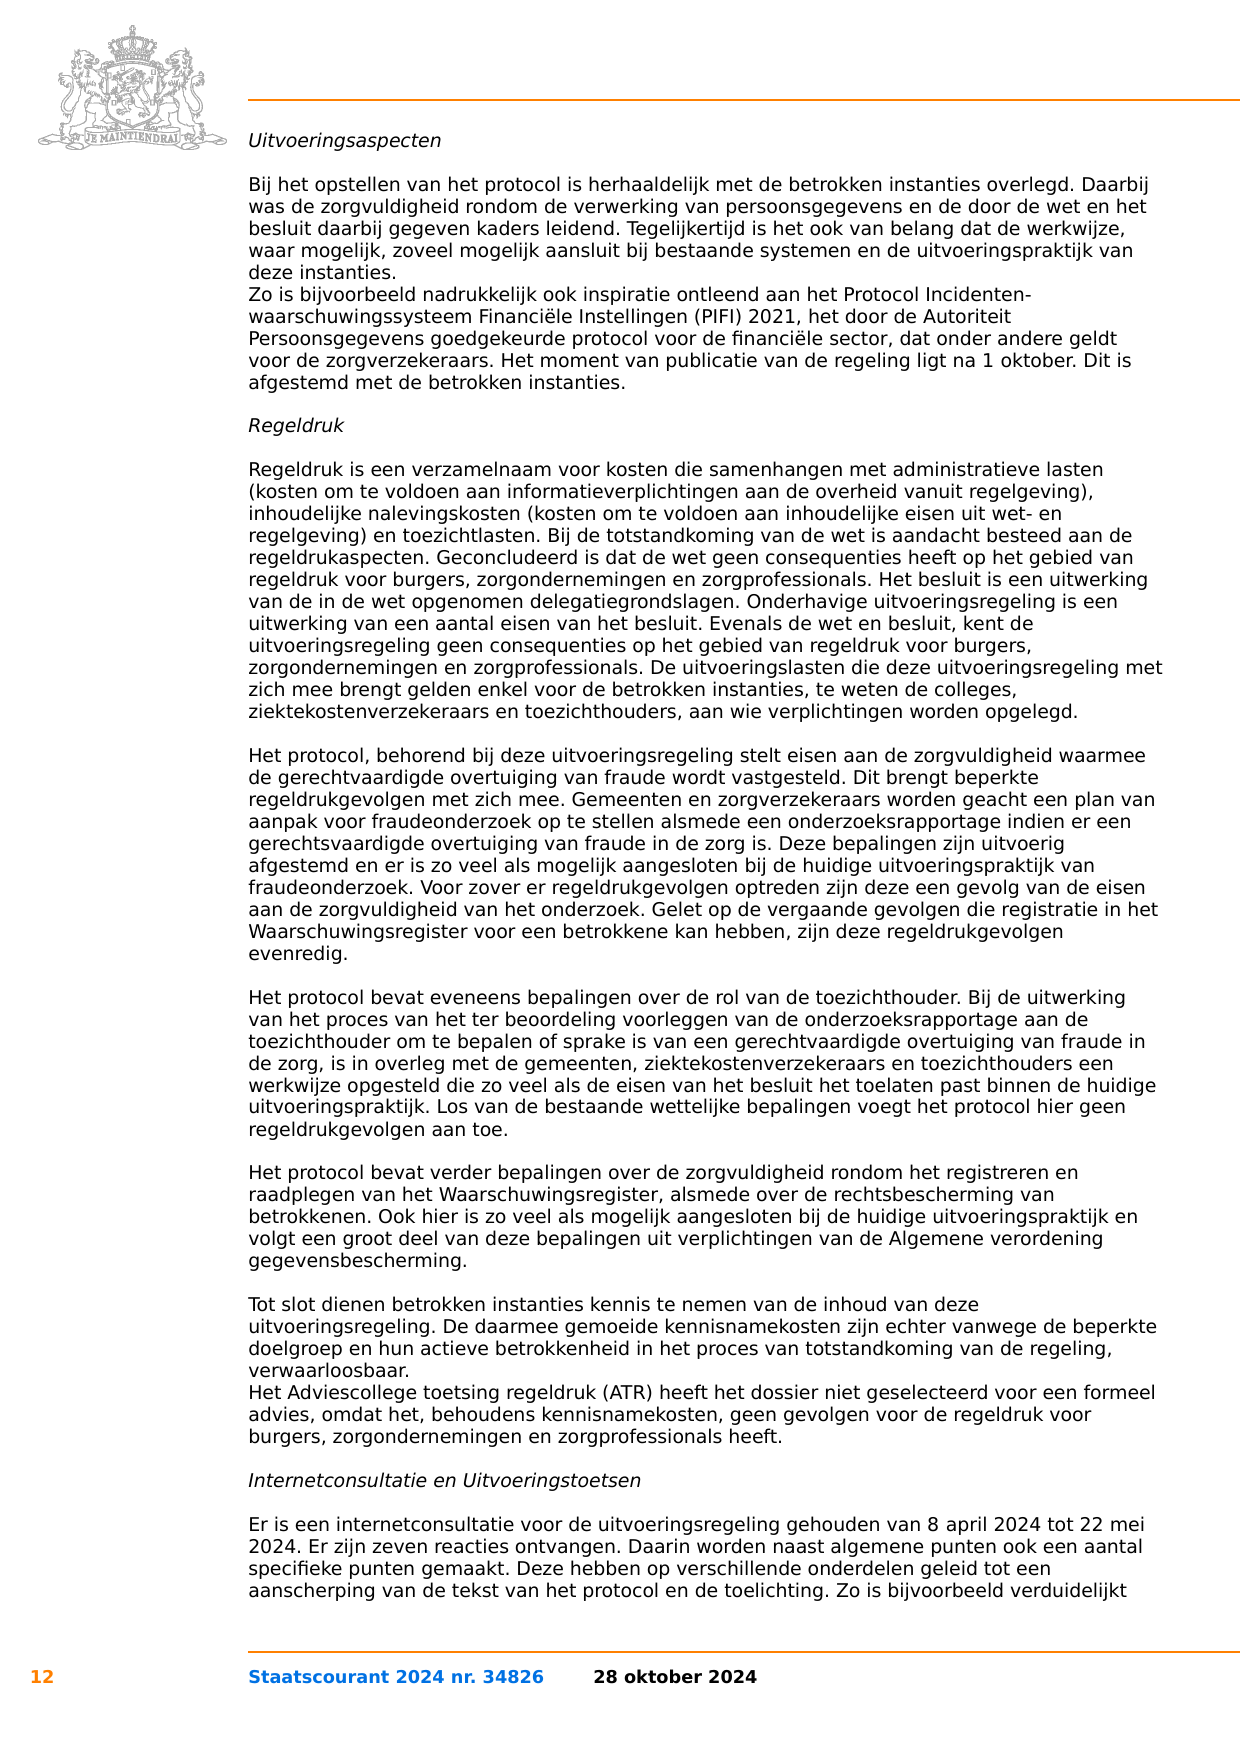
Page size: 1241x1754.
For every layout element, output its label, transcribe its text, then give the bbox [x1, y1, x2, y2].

text Bij het opstellen van het protocol is herhaaldelijk met de betrokken instanties overlegd. Daarbij was de zorgvuldigheid rondom de verwerking van persoonsgegevens en de door de wet en het besluit daarbij gegeven kaders leidend. Tegelijkertijd is het ook van belang dat de werkwijze, waar mogelijk, zoveel mogelijk aansluit bij bestaande systemen en de uitvoeringspraktijk van deze instanties. [248, 174, 1163, 284]
text Er is een internetconsultatie voor de uitvoeringsregeling gehouden van 8 april 2024 tot 22 mei 2024. Er zijn zeven reacties ontvangen. Daarin worden naast algemene punten ook een aantal specifieke punten gemaakt. Deze hebben op verschillende onderdelen geleid tot een aanscherping van de tekst van het protocol en de toelichting. Zo is bijvoorbeeld verduidelijkt [248, 1514, 1163, 1602]
text Het protocol bevat verder bepalingen over de zorgvuldigheid rondom het registreren en raadplegen van het Waarschuwingsregister, alsmede over de rechtsbescherming van betrokkenen. Ook hier is zo veel als mogelijk aangesloten bij de huidige uitvoeringspraktijk en volgt een groot deel van deze bepalingen uit verplichtingen van de Algemene verordening gegevensbescherming. [248, 1162, 1163, 1272]
subtitle Regeldruk [248, 415, 1163, 437]
subtitle Uitvoeringsaspecten [248, 130, 1163, 152]
text Tot slot dienen betrokken instanties kennis te nemen van de inhoud van deze uitvoeringsregeling. De daarmee gemoeide kennisnamekosten zijn echter vanwege de beperkte doelgroep en hun actieve betrokkenheid in het proces van totstandkoming van de regeling, verwaarloosbaar. [248, 1294, 1163, 1382]
text Regeldruk is een verzamelnaam voor kosten die samenhangen met administratieve lasten (kosten om te voldoen aan informatieverplichtingen aan de overheid vanuit regelgeving), inhoudelijke nalevingskosten (kosten om te voldoen aan inhoudelijke eisen uit wet- en regelgeving) en toezichtlasten. Bij de totstandkoming van de wet is aandacht besteed aan de regeldrukaspecten. Geconcludeerd is dat de wet geen consequenties heeft op het gebied van regeldruk voor burgers, zorgondernemingen en zorgprofessionals. Het besluit is een uitwerking van de in de wet opgenomen delegatiegrondslagen. Onderhavige uitvoeringsregeling is een uitwerking van een aantal eisen van het besluit. Evenals de wet en besluit, kent de uitvoeringsregeling geen consequenties op het gebied van regeldruk voor burgers, zorgondernemingen en zorgprofessionals. De uitvoeringslasten die deze uitvoeringsregeling met zich mee brengt gelden enkel voor de betrokken instanties, te weten de colleges, ziektekostenverzekeraars en toezichthouders, aan wie verplichtingen worden opgelegd. [248, 459, 1163, 723]
text Zo is bijvoorbeeld nadrukkelijk ook inspiratie ontleend aan het Protocol Incidenten- waarschuwingssysteem Financiële Instellingen (PIFI) 2021, het door de Autoriteit Persoonsgegevens goedgekeurde protocol voor de financiële sector, dat onder andere geldt voor de zorgverzekeraars. Het moment van publicatie van de regeling ligt na 1 oktober. Dit is afgestemd met de betrokken instanties. [248, 284, 1163, 393]
picture [38, 25, 227, 150]
text Het protocol bevat eveneens bepalingen over de rol van de toezichthouder. Bij de uitwerking van het proces van het ter beoordeling voorleggen van de onderzoeksrapportage aan de toezichthouder om te bepalen of sprake is van een gerechtvaardigde overtuiging van fraude in de zorg, is in overleg met de gemeenten, ziektekostenverzekeraars en toezichthouders een werkwijze opgesteld die zo veel als de eisen van het besluit het toelaten past binnen de huidige uitvoeringspraktijk. Los van de bestaande wettelijke bepalingen voegt het protocol hier geen regeldrukgevolgen aan toe. [248, 987, 1163, 1140]
text Het Adviescollege toetsing regeldruk (ATR) heeft het dossier niet geselecteerd voor een formeel advies, omdat het, behoudens kennisnamekosten, geen gevolgen voor de regeldruk voor burgers, zorgondernemingen en zorgprofessionals heeft. [248, 1382, 1163, 1448]
text Het protocol, behorend bij deze uitvoeringsregeling stelt eisen aan de zorgvuldigheid waarmee de gerechtvaardigde overtuiging van fraude wordt vastgesteld. Dit brengt beperkte regeldrukgevolgen met zich mee. Gemeenten en zorgverzekeraars worden geacht een plan van aanpak voor fraudeonderzoek op te stellen alsmede een onderzoeksrapportage indien er een gerechtsvaardigde overtuiging van fraude in de zorg is. Deze bepalingen zijn uitvoerig afgestemd en er is zo veel als mogelijk aangesloten bij de huidige uitvoeringspraktijk van fraudeonderzoek. Voor zover er regeldrukgevolgen optreden zijn deze een gevolg van de eisen aan de zorgvuldigheid van het onderzoek. Gelet op de vergaande gevolgen die registratie in het Waarschuwingsregister voor een betrokkene kan hebben, zijn deze regeldrukgevolgen evenredig. [248, 745, 1163, 965]
subtitle Internetconsultatie en Uitvoeringstoetsen [248, 1470, 1163, 1492]
